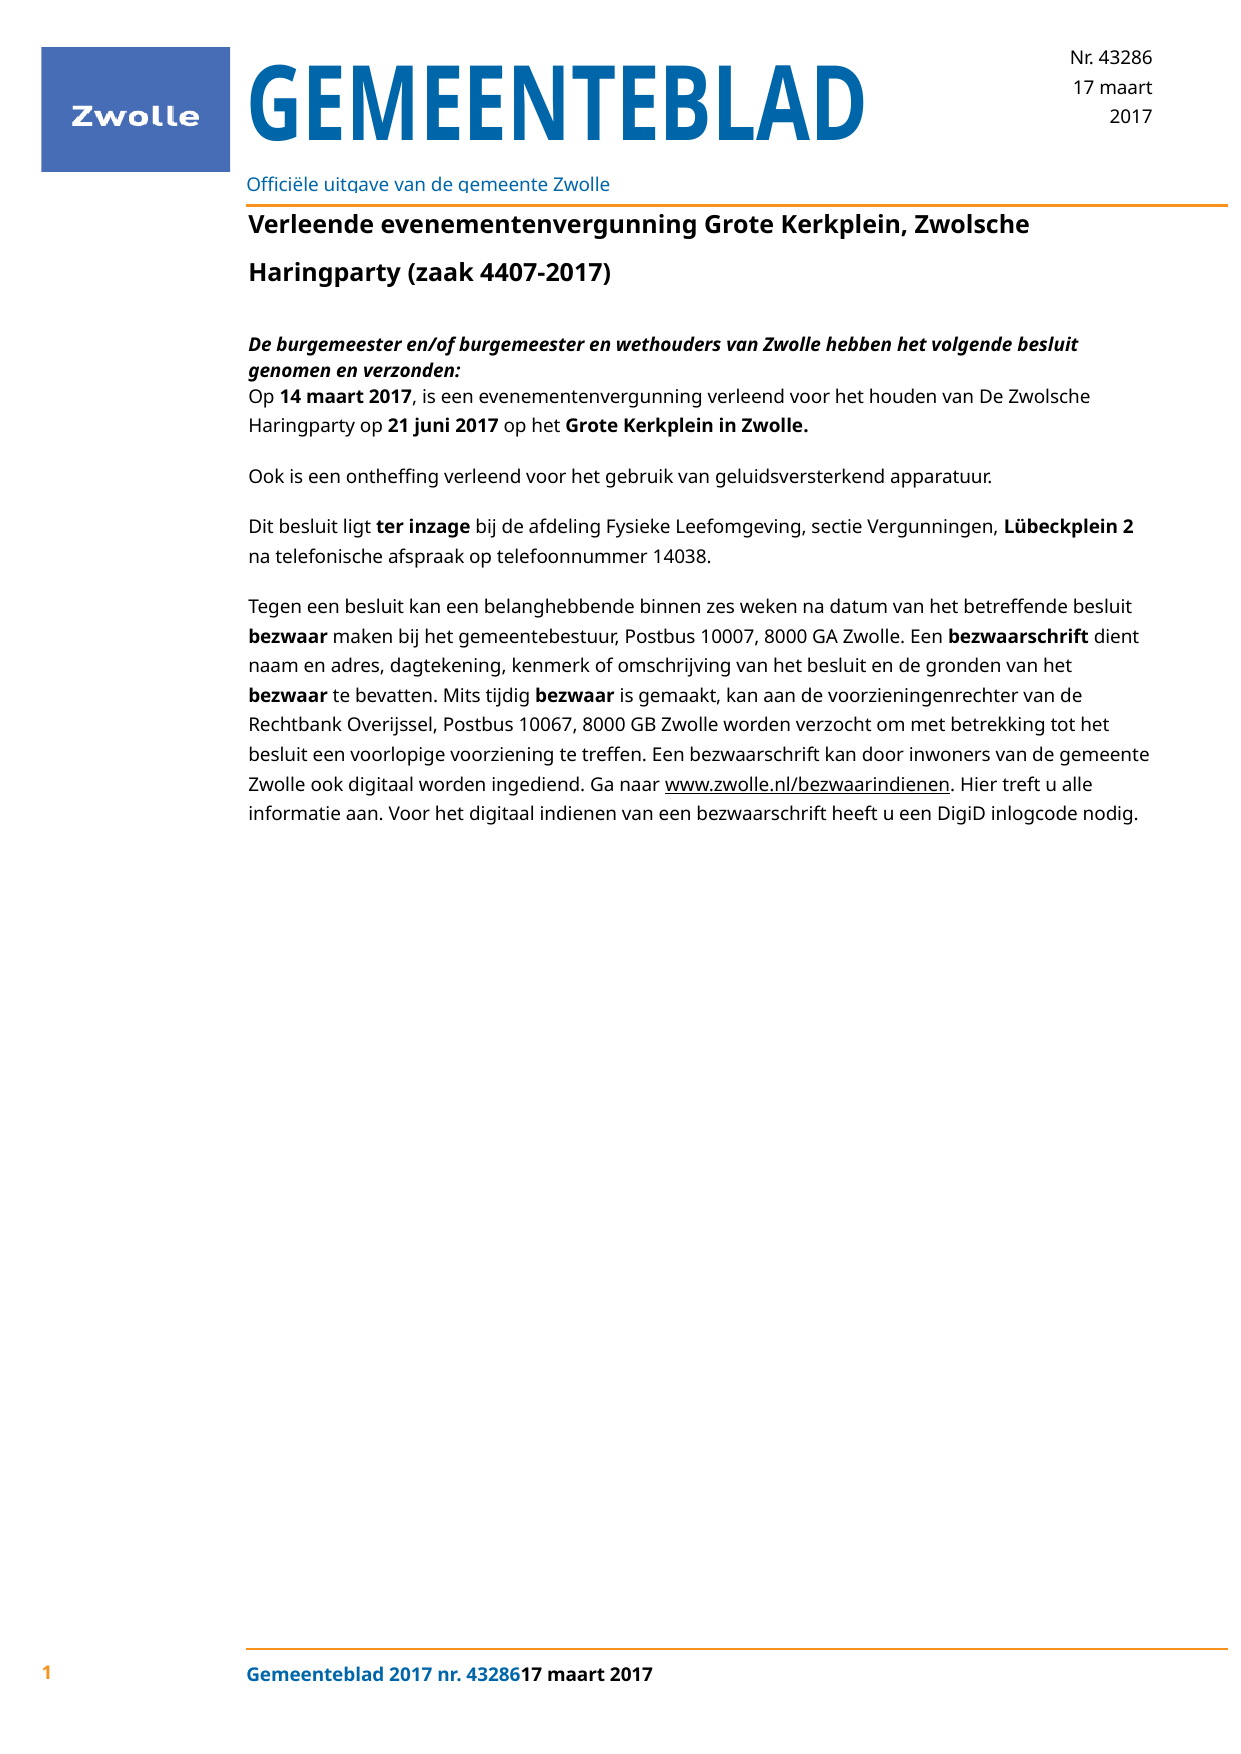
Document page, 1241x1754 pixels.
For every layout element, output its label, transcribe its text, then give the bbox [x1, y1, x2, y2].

text Op 14 maart 2017, is een evenementenvergunning verleend voor het houden van De Zwolsche Haringparty op 21 juni 2017 op het Grote Kerkplein in Zwolle. [248, 383, 1152, 438]
text Dit besluit ligt ter inzage bij de afdeling Fysieke Leefomgeving, sectie Vergunningen, Lübeckplein 2 na telefonische afspraak op telefoonnummer 14038. [248, 513, 1152, 569]
text Tegen een besluit kan een belanghebbende binnen zes weken na datum van het betreffende besluit bezwaar maken bij het gemeentebestuur, Postbus 10007, 8000 GA Zwolle. Een bezwaarschrift dient naam en adres, dagtekening, kenmerk of omschrijving van het besluit en de gronden van het bezwaar te bevatten. Mits tijdig bezwaar is gemaakt, kan aan de voorzieningenrechter van de Rechtbank Overijssel, Postbus 10067, 8000 GB Zwolle worden verzocht om met betrekking tot het besluit een voorlopige voorziening te treffen. Een bezwaarschrift kan door inwoners van de gemeente Zwolle ook digitaal worden ingediend. Ga naar www.zwolle.nl/bezwaarindienen. Hier treft u alle informatie aan. Voor het digitaal indienen van een bezwaarschrift heeft u een DigiD inlogcode nodig. [248, 593, 1152, 826]
text De burgemeester en/of burgemeester en wethouders van Zwolle hebben het volgende besluit genomen en verzonden: [248, 331, 1152, 383]
text Ook is een ontheffing verleend voor het gebruik van geluidsversterkend apparatuur. [248, 463, 1152, 489]
picture [41, 47, 231, 172]
text Verleende evenementenvergunning Grote Kerkplein, Zwolsche Haringparty (zaak 4407-2017) [248, 207, 1152, 288]
